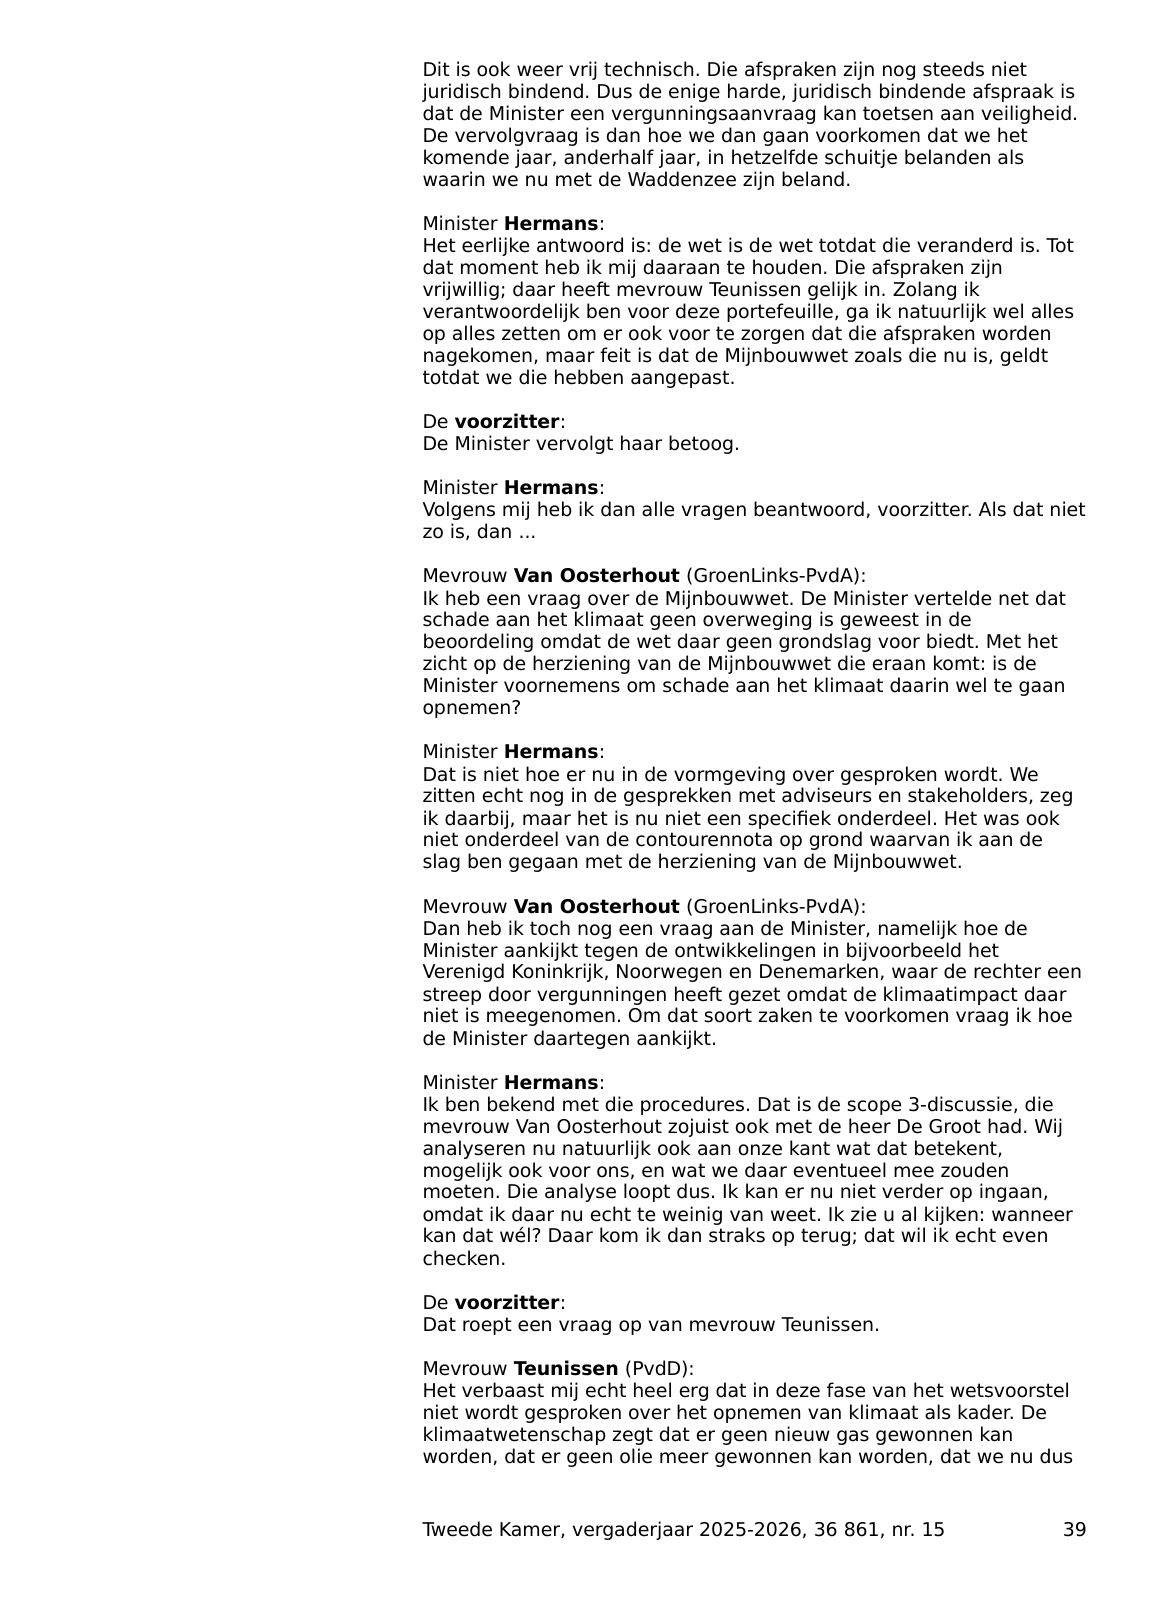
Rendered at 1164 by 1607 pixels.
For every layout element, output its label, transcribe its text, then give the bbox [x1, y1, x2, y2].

text Minister Hermans: [422, 1072, 1087, 1093]
text De voorzitter: [422, 411, 1087, 433]
text Dat is niet hoe er nu in de vormgeving over gesproken wordt. We zitten echt nog in de gesprekken met adviseurs en stakeholders, zeg ik daarbij, maar het is nu niet een specifiek onderdeel. Het was ook niet onderdeel van de contourennota op grond waarvan ik aan de slag ben gegaan met de herziening van de Mijnbouwwet. [422, 763, 1087, 873]
text Mevrouw Teunissen (PvdD): [422, 1358, 1087, 1380]
text Ik heb een vraag over de Mijnbouwwet. De Minister vertelde net dat schade aan het klimaat geen overweging is geweest in de beoordeling omdat de wet daar geen grondslag voor biedt. Met het zicht op de herziening van de Mijnbouwwet die eraan komt: is de Minister voornemens om schade aan het klimaat daarin wel te gaan opnemen? [422, 587, 1087, 719]
text Ik ben bekend met die procedures. Dat is de scope 3-discussie, die mevrouw Van Oosterhout zojuist ook met de heer De Groot had. Wij analyseren nu natuurlijk ook aan onze kant wat dat betekent, mogelijk ook voor ons, en wat we daar eventueel mee zouden moeten. Die analyse loopt dus. Ik kan er nu niet verder op ingaan, omdat ik daar nu echt te weinig van weet. Ik zie u al kijken: wanneer kan dat wél? Daar kom ik dan straks op terug; dat wil ik echt even checken. [422, 1093, 1087, 1269]
text Dan heb ik toch nog een vraag aan de Minister, namelijk hoe de Minister aankijkt tegen de ontwikkelingen in bijvoorbeeld het Verenigd Koninkrijk, Noorwegen en Denemarken, waar de rechter een streep door vergunningen heeft gezet omdat de klimaatimpact daar niet is meegenomen. Om dat soort zaken te voorkomen vraag ik hoe de Minister daartegen aankijkt. [422, 917, 1087, 1049]
text Dit is ook weer vrij technisch. Die afspraken zijn nog steeds niet juridisch bindend. Dus de enige harde, juridisch bindende afspraak is dat de Minister een vergunningsaanvraag kan toetsen aan veiligheid. De vervolgvraag is dan hoe we dan gaan voorkomen dat we het komende jaar, anderhalf jaar, in hetzelfde schuitje belanden als waarin we nu met de Waddenzee zijn beland. [422, 59, 1087, 191]
text Mevrouw Van Oosterhout (GroenLinks-PvdA): [422, 565, 1087, 587]
text Minister Hermans: [422, 477, 1087, 499]
text Het verbaast mij echt heel erg dat in deze fase van het wetsvoorstel niet wordt gesproken over het opnemen van klimaat als kader. De klimaatwetenschap zegt dat er geen nieuw gas gewonnen kan worden, dat er geen olie meer gewonnen kan worden, dat we nu dus [422, 1380, 1087, 1468]
text Volgens mij heb ik dan alle vragen beantwoord, voorzitter. Als dat niet zo is, dan ... [422, 499, 1087, 543]
text Minister Hermans: [422, 741, 1087, 763]
text De Minister vervolgt haar betoog. [422, 433, 1087, 455]
text Mevrouw Van Oosterhout (GroenLinks-PvdA): [422, 896, 1087, 917]
text Dat roept een vraag op van mevrouw Teunissen. [422, 1313, 1087, 1336]
text Minister Hermans: [422, 213, 1087, 235]
text Het eerlijke antwoord is: de wet is de wet totdat die veranderd is. Tot dat moment heb ik mij daaraan te houden. Die afspraken zijn vrijwillig; daar heeft mevrouw Teunissen gelijk in. Zolang ik verantwoordelijk ben voor deze portefeuille, ga ik natuurlijk wel alles op alles zetten om er ook voor te zorgen dat die afspraken worden nagekomen, maar feit is dat de Mijnbouwwet zoals die nu is, geldt totdat we die hebben aangepast. [422, 235, 1087, 389]
text De voorzitter: [422, 1292, 1087, 1313]
